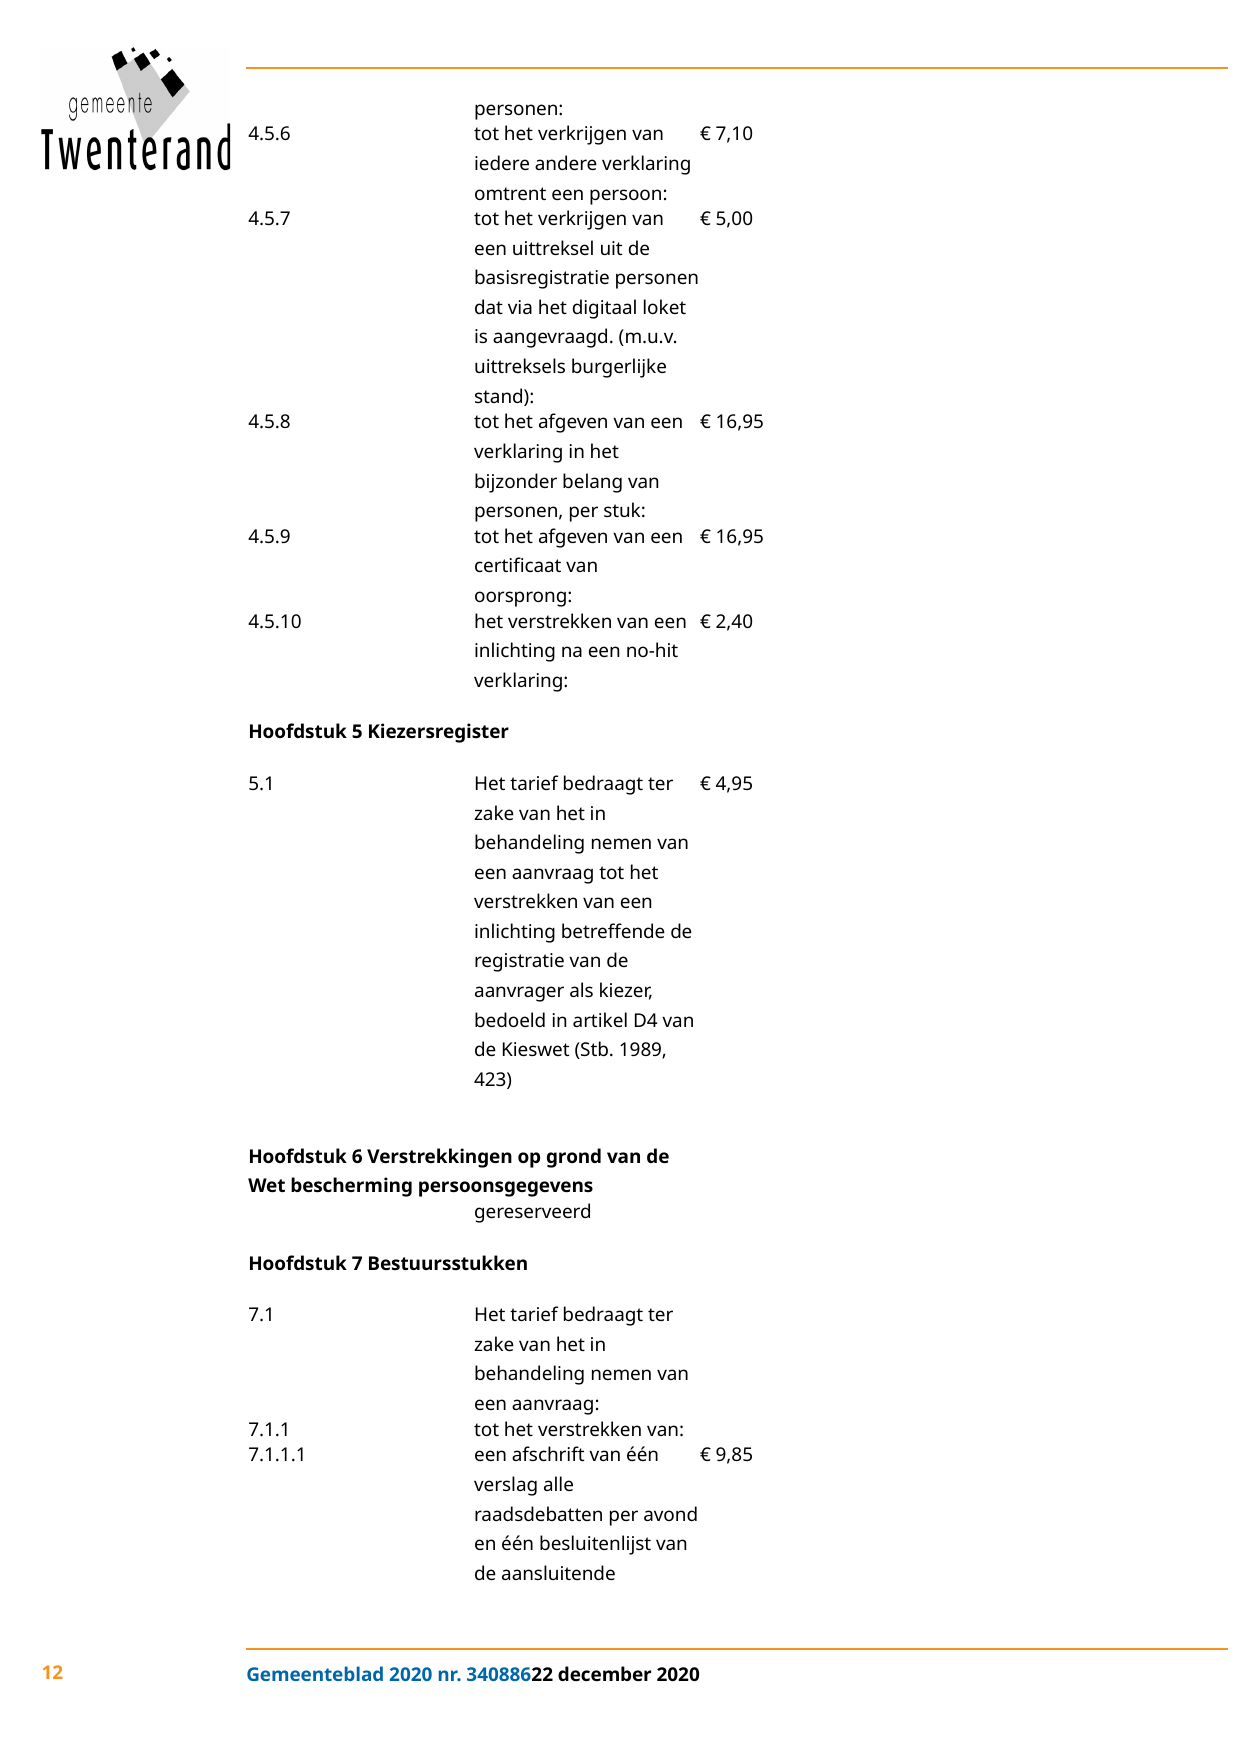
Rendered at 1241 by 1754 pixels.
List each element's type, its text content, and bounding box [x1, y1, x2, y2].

table_cell 7.1 [248, 1301, 474, 1416]
table_cell 4.5.6 [248, 121, 474, 205]
table_cell [474, 1224, 700, 1250]
table_cell [700, 693, 1152, 719]
table_cell 7.1.1 [248, 1416, 474, 1442]
table_cell [700, 95, 1152, 121]
table_cell [474, 693, 700, 719]
table_cell [248, 1118, 474, 1143]
table_cell tot het afgeven van een verklaring in het bijzonder belang van personen, per stuk: [474, 409, 700, 523]
table_cell € 7,10 [700, 121, 1152, 205]
table_cell tot het verkrijgen van iedere andere verklaring omtrent een persoon: [474, 121, 700, 205]
table_cell 5.1 [248, 770, 474, 1092]
table_cell [474, 1118, 700, 1143]
table_cell [700, 1092, 1152, 1117]
table_cell Het tarief bedraagt ter zake van het in behandeling nemen van een aanvraag: [474, 1301, 700, 1416]
table_cell 7.1.1.1 [248, 1442, 474, 1586]
table_cell 4.5.7 [248, 205, 474, 409]
table_cell een afschrift van één verslag alle raadsdebatten per avond en één besluitenlijst van de aansluitende [474, 1442, 700, 1586]
table_cell [700, 1118, 1152, 1143]
table_cell [700, 744, 1152, 770]
picture [41, 47, 231, 172]
table_cell gereserveerd [474, 1199, 700, 1224]
table_cell tot het verstrekken van: [474, 1416, 700, 1442]
table_cell [248, 1092, 474, 1117]
table_cell 4.5.9 [248, 523, 474, 608]
table_cell [700, 1276, 1152, 1301]
table_cell personen: [474, 95, 700, 121]
table_cell [474, 744, 700, 770]
table_cell [248, 744, 474, 770]
table_cell tot het afgeven van een certificaat van oorsprong: [474, 523, 700, 608]
table_cell [700, 719, 1152, 744]
table_cell € 9,85 [700, 1442, 1152, 1586]
table_cell € 2,40 [700, 608, 1152, 693]
table_cell 4.5.10 [248, 608, 474, 693]
table_cell 4.5.8 [248, 409, 474, 523]
table_cell € 5,00 [700, 205, 1152, 409]
table_cell € 4,95 [700, 770, 1152, 1092]
table_cell Hoofdstuk 5 Kiezersregister [248, 719, 700, 744]
table_cell [248, 1224, 474, 1250]
table_cell het verstrekken van een inlichting na een no-hit verklaring: [474, 608, 700, 693]
table_cell [474, 1276, 700, 1301]
table_cell [700, 1143, 1152, 1198]
table_cell Hoofdstuk 6 Verstrekkingen op grond van de Wet bescherming persoonsgegevens [248, 1143, 700, 1198]
table_cell [700, 1416, 1152, 1442]
table_cell € 16,95 [700, 409, 1152, 523]
table_cell [248, 1199, 474, 1224]
table_cell Het tarief bedraagt ter zake van het in behandeling nemen van een aanvraag tot het verstrekken van een inlichting betreffende de registratie van de aanvrager als kiezer, bedoeld in artikel D4 van de Kieswet (Stb. 1989, 423) [474, 770, 700, 1092]
table_cell [700, 1301, 1152, 1416]
table_cell Hoofdstuk 7 Bestuursstukken [248, 1250, 700, 1276]
table_cell [474, 1092, 700, 1117]
table_cell € 16,95 [700, 523, 1152, 608]
table_cell [248, 1276, 474, 1301]
table_cell [248, 693, 474, 719]
table_cell tot het verkrijgen van een uittreksel uit de basisregistratie personen dat via het digitaal loket is aangevraagd. (m.u.v. uittreksels burgerlijke stand): [474, 205, 700, 409]
table_cell [248, 95, 474, 121]
table_cell [700, 1199, 1152, 1224]
table_cell [700, 1250, 1152, 1276]
table_cell [700, 1224, 1152, 1250]
